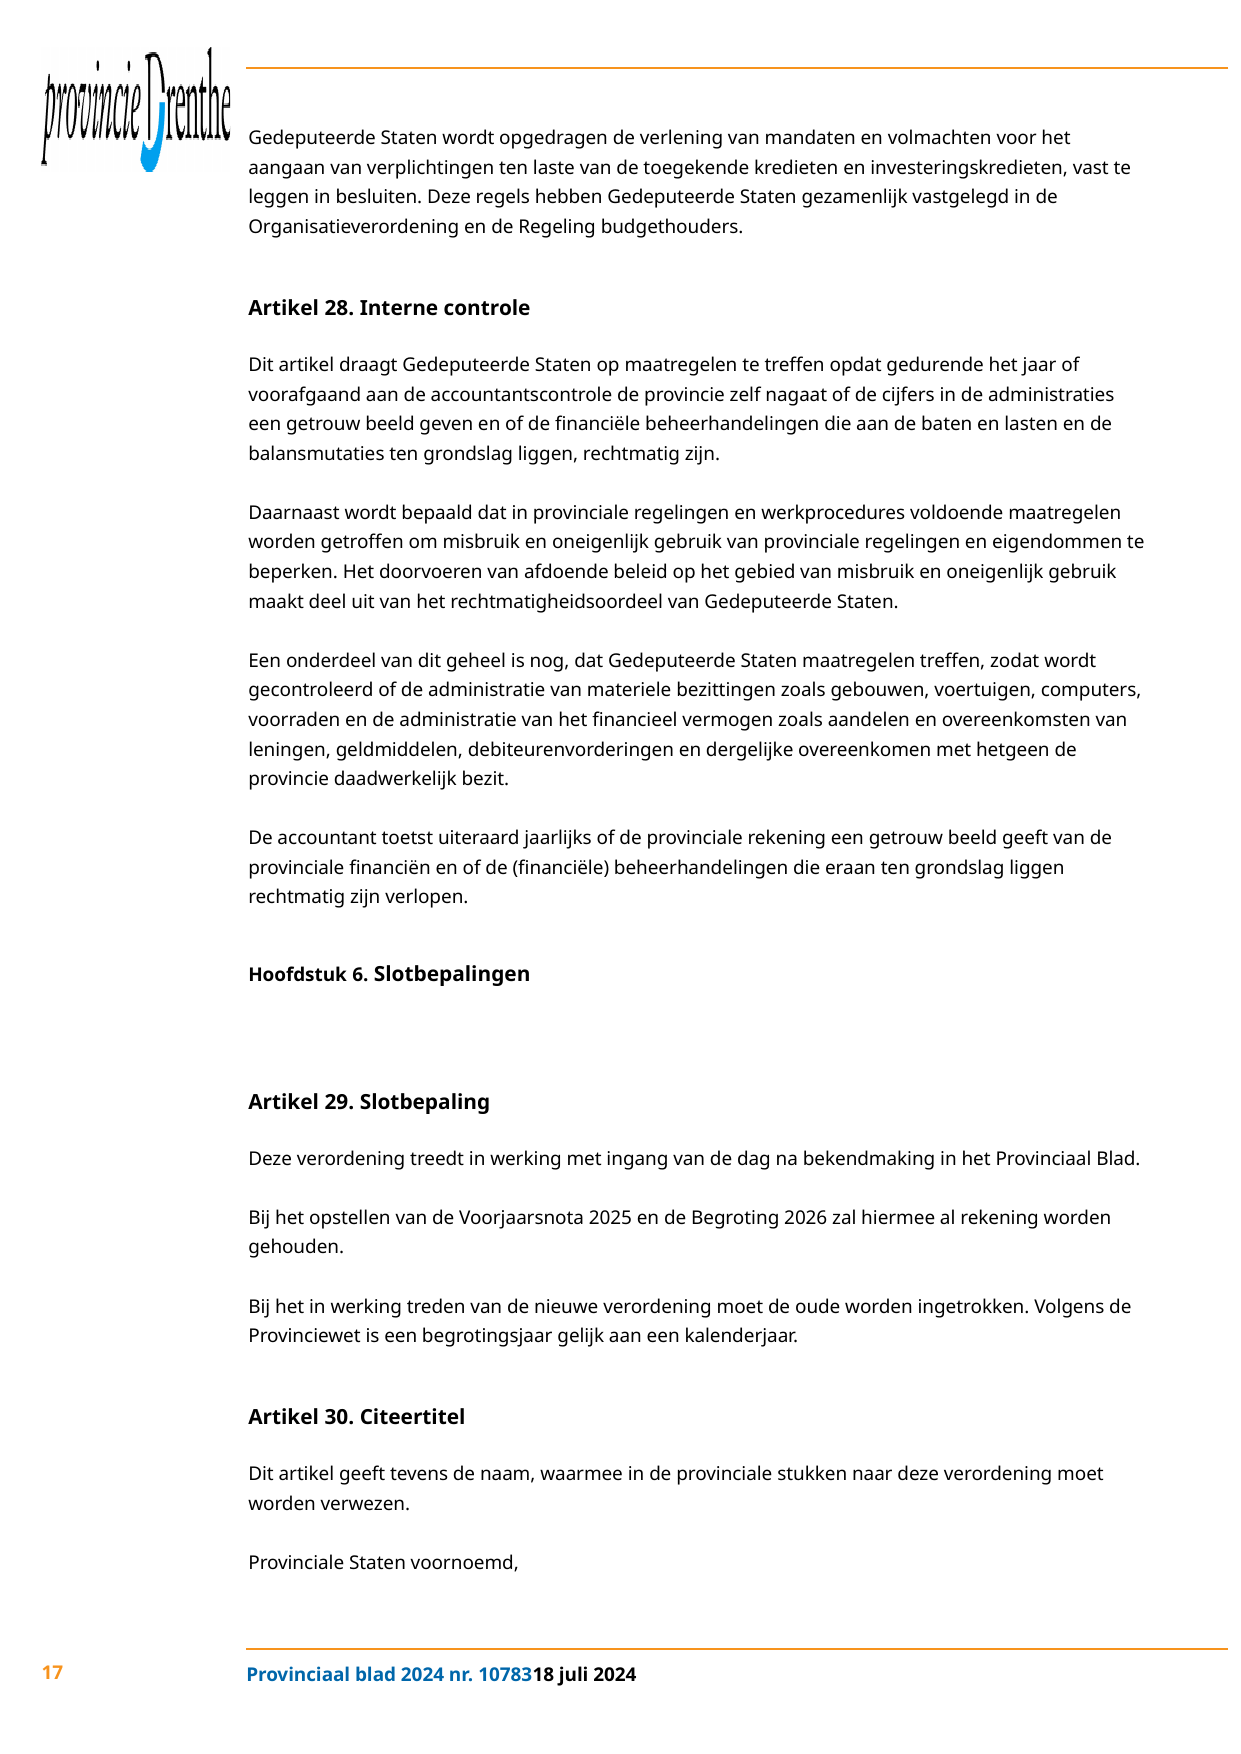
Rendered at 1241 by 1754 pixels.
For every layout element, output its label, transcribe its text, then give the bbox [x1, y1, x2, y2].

picture [41, 47, 231, 172]
text Deze verordening treedt in werking met ingang van de dag na bekendmaking in het Provinciaal Blad. [248, 1145, 1152, 1171]
text Artikel 30. Citeertitel [248, 1402, 1152, 1431]
text Gedeputeerde Staten wordt opgedragen de verlening van mandaten en volmachten voor het aangaan van verplichtingen ten laste van de toegekende kredieten en investeringskredieten, vast te leggen in besluiten. Deze regels hebben Gedeputeerde Staten gezamenlijk vastgelegd in de Organisatieverordening en de Regeling budgethouders. [248, 124, 1152, 239]
text Bij het in werking treden van de nieuwe verordening moet de oude worden ingetrokken. Volgens de Provinciewet is een begrotingsjaar gelijk aan een kalenderjaar. [248, 1293, 1152, 1348]
text Provinciale Staten voornoemd, [248, 1549, 1152, 1575]
text Dit artikel geeft tevens de naam, waarmee in de provinciale stukken naar deze verordening moet worden verwezen. [248, 1461, 1152, 1516]
text Een onderdeel van dit geheel is nog, dat Gedeputeerde Staten maatregelen treffen, zodat wordt gecontroleerd of de administratie van materiele bezittingen zoals gebouwen, voertuigen, computers, voorraden en de administratie van het financieel vermogen zoals aandelen en overeenkomsten van leningen, geldmiddelen, debiteurenvorderingen en dergelijke overeenkomen met hetgeen de provincie daadwerkelijk bezit. [248, 647, 1152, 791]
text Daarnaast wordt bepaald dat in provinciale regelingen en werkprocedures voldoende maatregelen worden getroffen om misbruik en oneigenlijk gebruik van provinciale regelingen en eigendommen te beperken. Het doorvoeren van afdoende beleid op het gebied van misbruik en oneigenlijk gebruik maakt deel uit van het rechtmatigheidsoordeel van Gedeputeerde Staten. [248, 499, 1152, 613]
text Artikel 28. Interne controle [248, 293, 1152, 322]
text Artikel 29. Slotbepaling [248, 1087, 1152, 1115]
text Dit artikel draagt Gedeputeerde Staten op maatregelen te treffen opdat gedurende het jaar of voorafgaand aan de accountantscontrole de provincie zelf nagaat of de cijfers in de administraties een getrouw beeld geven en of de financiële beheerhandelingen die aan de baten en lasten en de balansmutaties ten grondslag liggen, rechtmatig zijn. [248, 351, 1152, 466]
text Hoofdstuk 6. Slotbepalingen [248, 959, 1152, 987]
text De accountant toetst uiteraard jaarlijks of de provinciale rekening een getrouw beeld geeft van de provinciale financiën en of de (financiële) beheerhandelingen die eraan ten grondslag liggen rechtmatig zijn verlopen. [248, 824, 1152, 909]
text Bij het opstellen van de Voorjaarsnota 2025 en de Begroting 2026 zal hiermee al rekening worden gehouden. [248, 1204, 1152, 1259]
